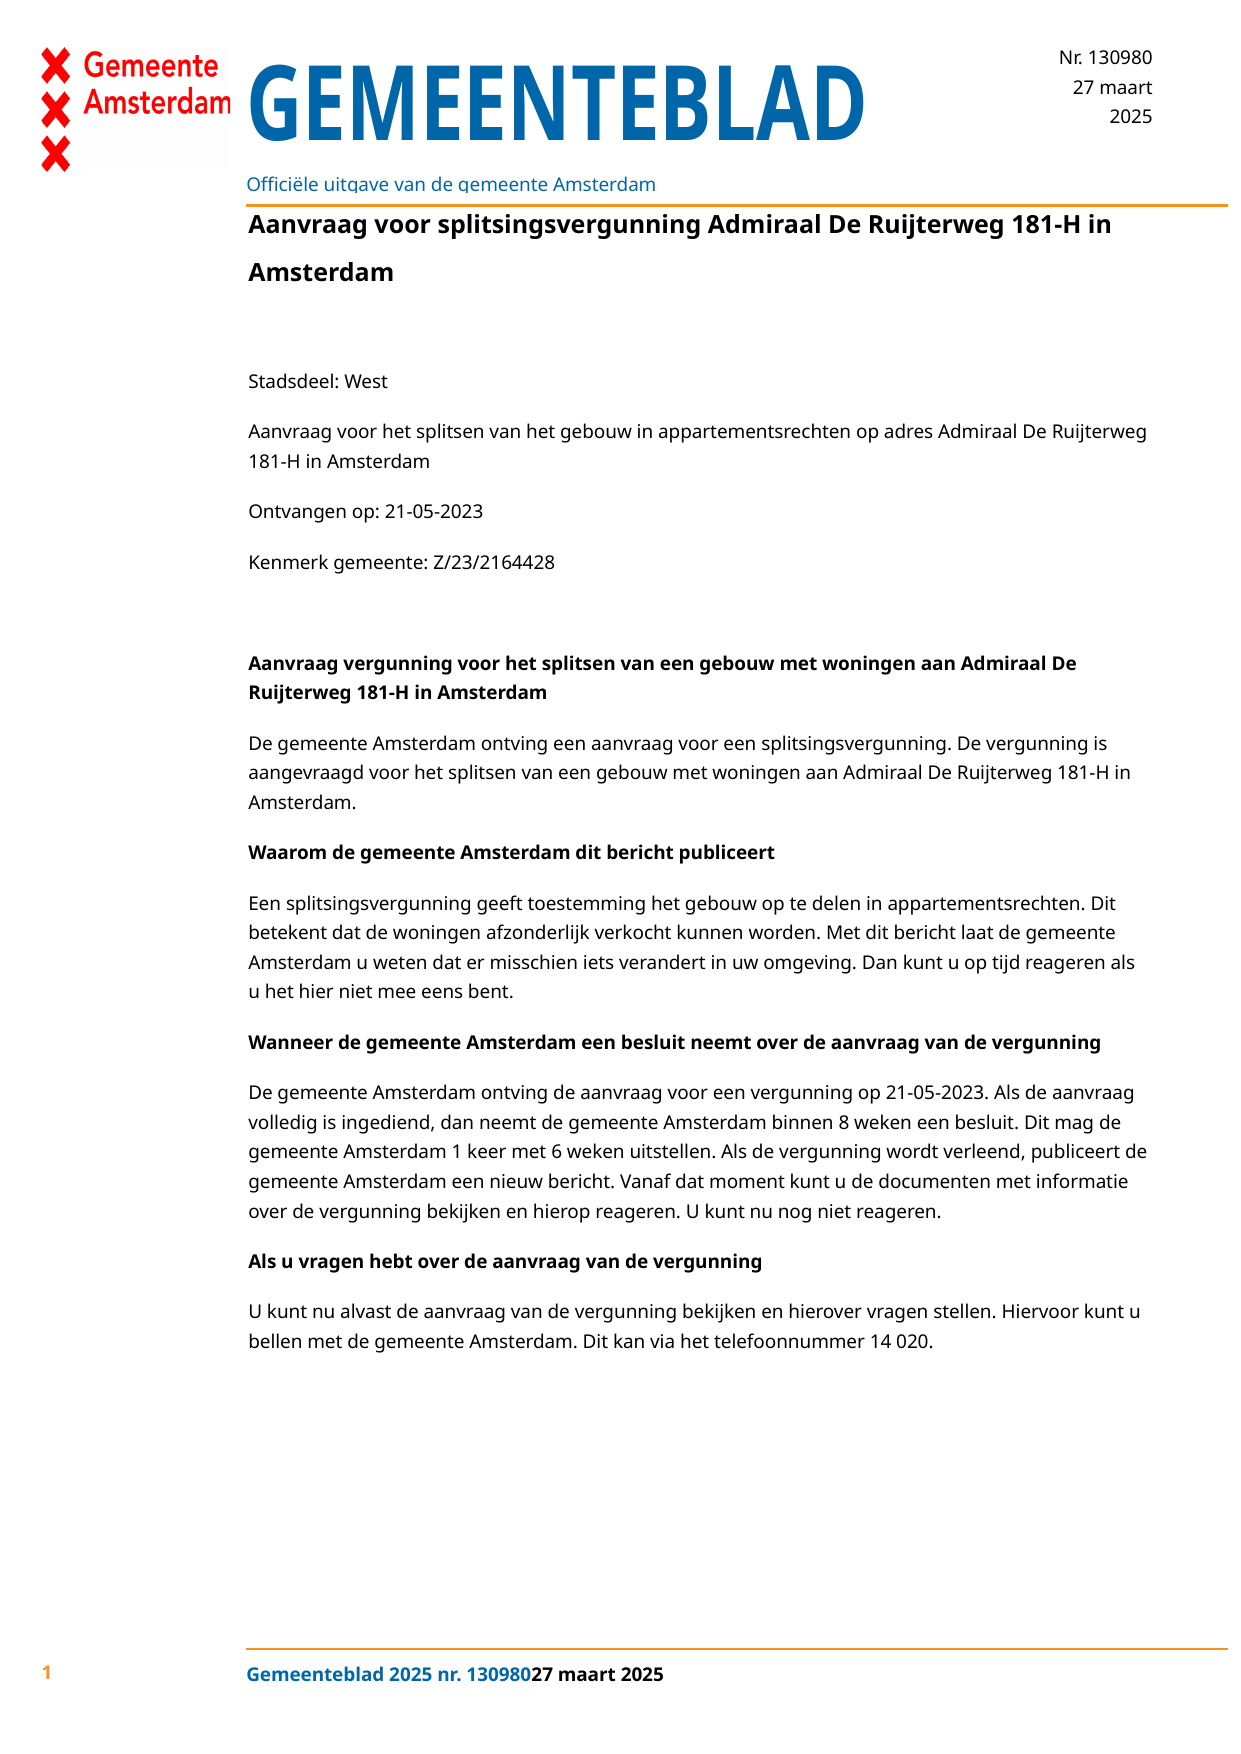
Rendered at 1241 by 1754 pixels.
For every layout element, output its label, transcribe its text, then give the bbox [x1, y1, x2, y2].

picture [41, 47, 231, 172]
text Waarom de gemeente Amsterdam dit bericht publiceert [248, 839, 1152, 865]
text Aanvraag voor het splitsen van het gebouw in appartementsrechten op adres Admiraal De Ruijterweg 181-H in Amsterdam [248, 419, 1152, 474]
text Kenmerk gemeente: Z/23/2164428 [248, 549, 1152, 575]
text Aanvraag vergunning voor het splitsen van een gebouw met woningen aan Admiraal De Ruijterweg 181-H in Amsterdam [248, 650, 1152, 705]
text Stadsdeel: West [248, 368, 1152, 394]
text De gemeente Amsterdam ontving de aanvraag voor een vergunning op 21-05-2023. Als de aanvraag volledig is ingediend, dan neemt de gemeente Amsterdam binnen 8 weken een besluit. Dit mag de gemeente Amsterdam 1 keer met 6 weken uitstellen. Als de vergunning wordt verleend, publiceert de gemeente Amsterdam een nieuw bericht. Vanaf dat moment kunt u de documenten met informatie over de vergunning bekijken en hierop reageren. U kunt nu nog niet reageren. [248, 1079, 1152, 1224]
text De gemeente Amsterdam ontving een aanvraag voor een splitsingsvergunning. De vergunning is aangevraagd voor het splitsen van een gebouw met woningen aan Admiraal De Ruijterweg 181-H in Amsterdam. [248, 730, 1152, 815]
text Een splitsingsvergunning geeft toestemming het gebouw op te delen in appartementsrechten. Dit betekent dat de woningen afzonderlijk verkocht kunnen worden. Met dit bericht laat de gemeente Amsterdam u weten dat er misschien iets verandert in uw omgeving. Dan kunt u op tijd reageren als u het hier niet mee eens bent. [248, 890, 1152, 1004]
text Ontvangen op: 21-05-2023 [248, 499, 1152, 524]
text Als u vragen hebt over de aanvraag van de vergunning [248, 1248, 1152, 1274]
text Wanneer de gemeente Amsterdam een besluit neemt over de aanvraag van de vergunning [248, 1029, 1152, 1055]
text Aanvraag voor splitsingsvergunning Admiraal De Ruijterweg 181-H in Amsterdam [248, 207, 1152, 288]
text U kunt nu alvast de aanvraag van de vergunning bekijken en hierover vragen stellen. Hiervoor kunt u bellen met de gemeente Amsterdam. Dit kan via het telefoonnummer 14 020. [248, 1299, 1152, 1354]
